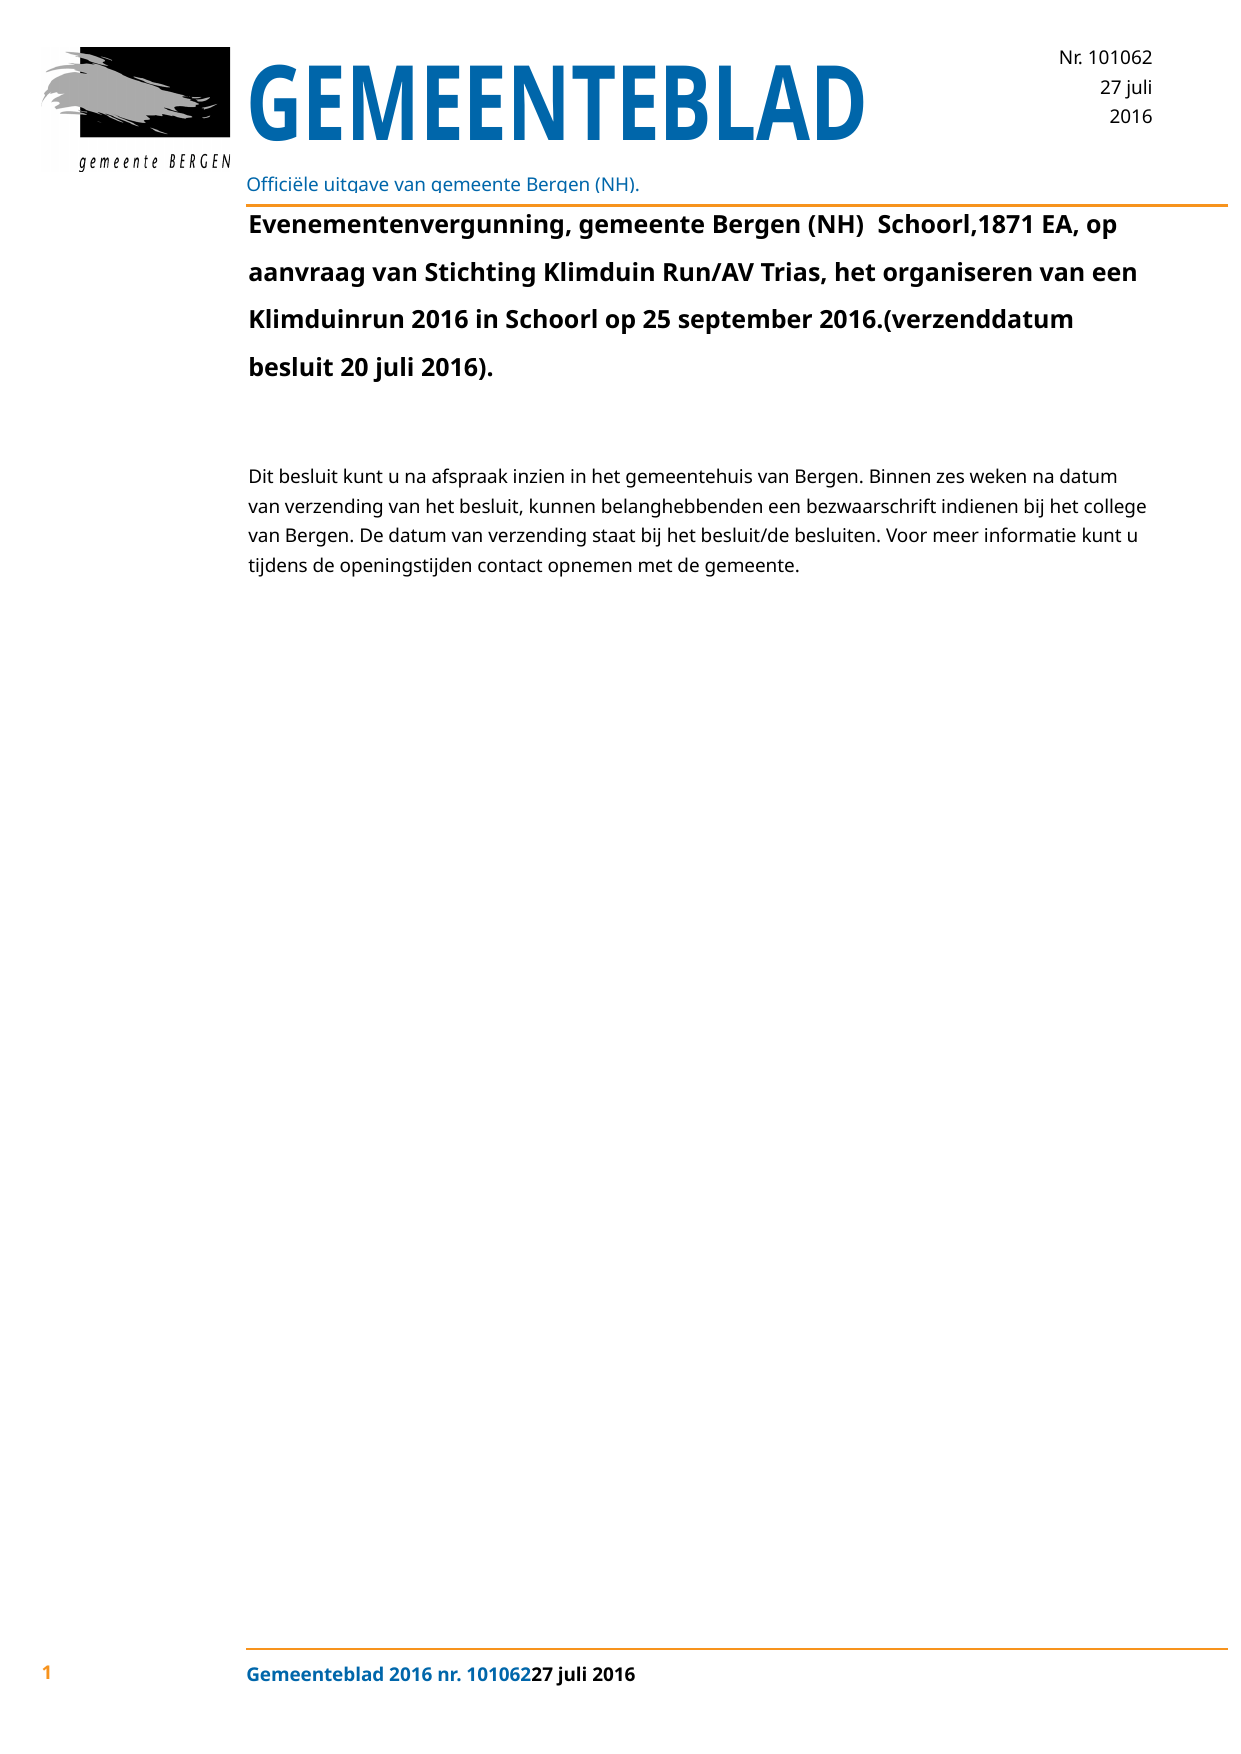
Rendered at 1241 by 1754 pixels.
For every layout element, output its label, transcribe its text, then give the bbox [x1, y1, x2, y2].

text Dit besluit kunt u na afspraak inzien in het gemeentehuis van Bergen. Binnen zes weken na datum van verzending van het besluit, kunnen belanghebbenden een bezwaarschrift indienen bij het college van Bergen. De datum van verzending staat bij het besluit/de besluiten. Voor meer informatie kunt u tijdens de openingstijden contact opnemen met de gemeente. [248, 463, 1152, 578]
picture [41, 47, 231, 172]
text Evenementenvergunning, gemeente Bergen (NH) Schoorl,1871 EA, op aanvraag van Stichting Klimduin Run/AV Trias, het organiseren van een Klimduinrun 2016 in Schoorl op 25 september 2016.(verzenddatum besluit 20 juli 2016). [248, 207, 1152, 384]
